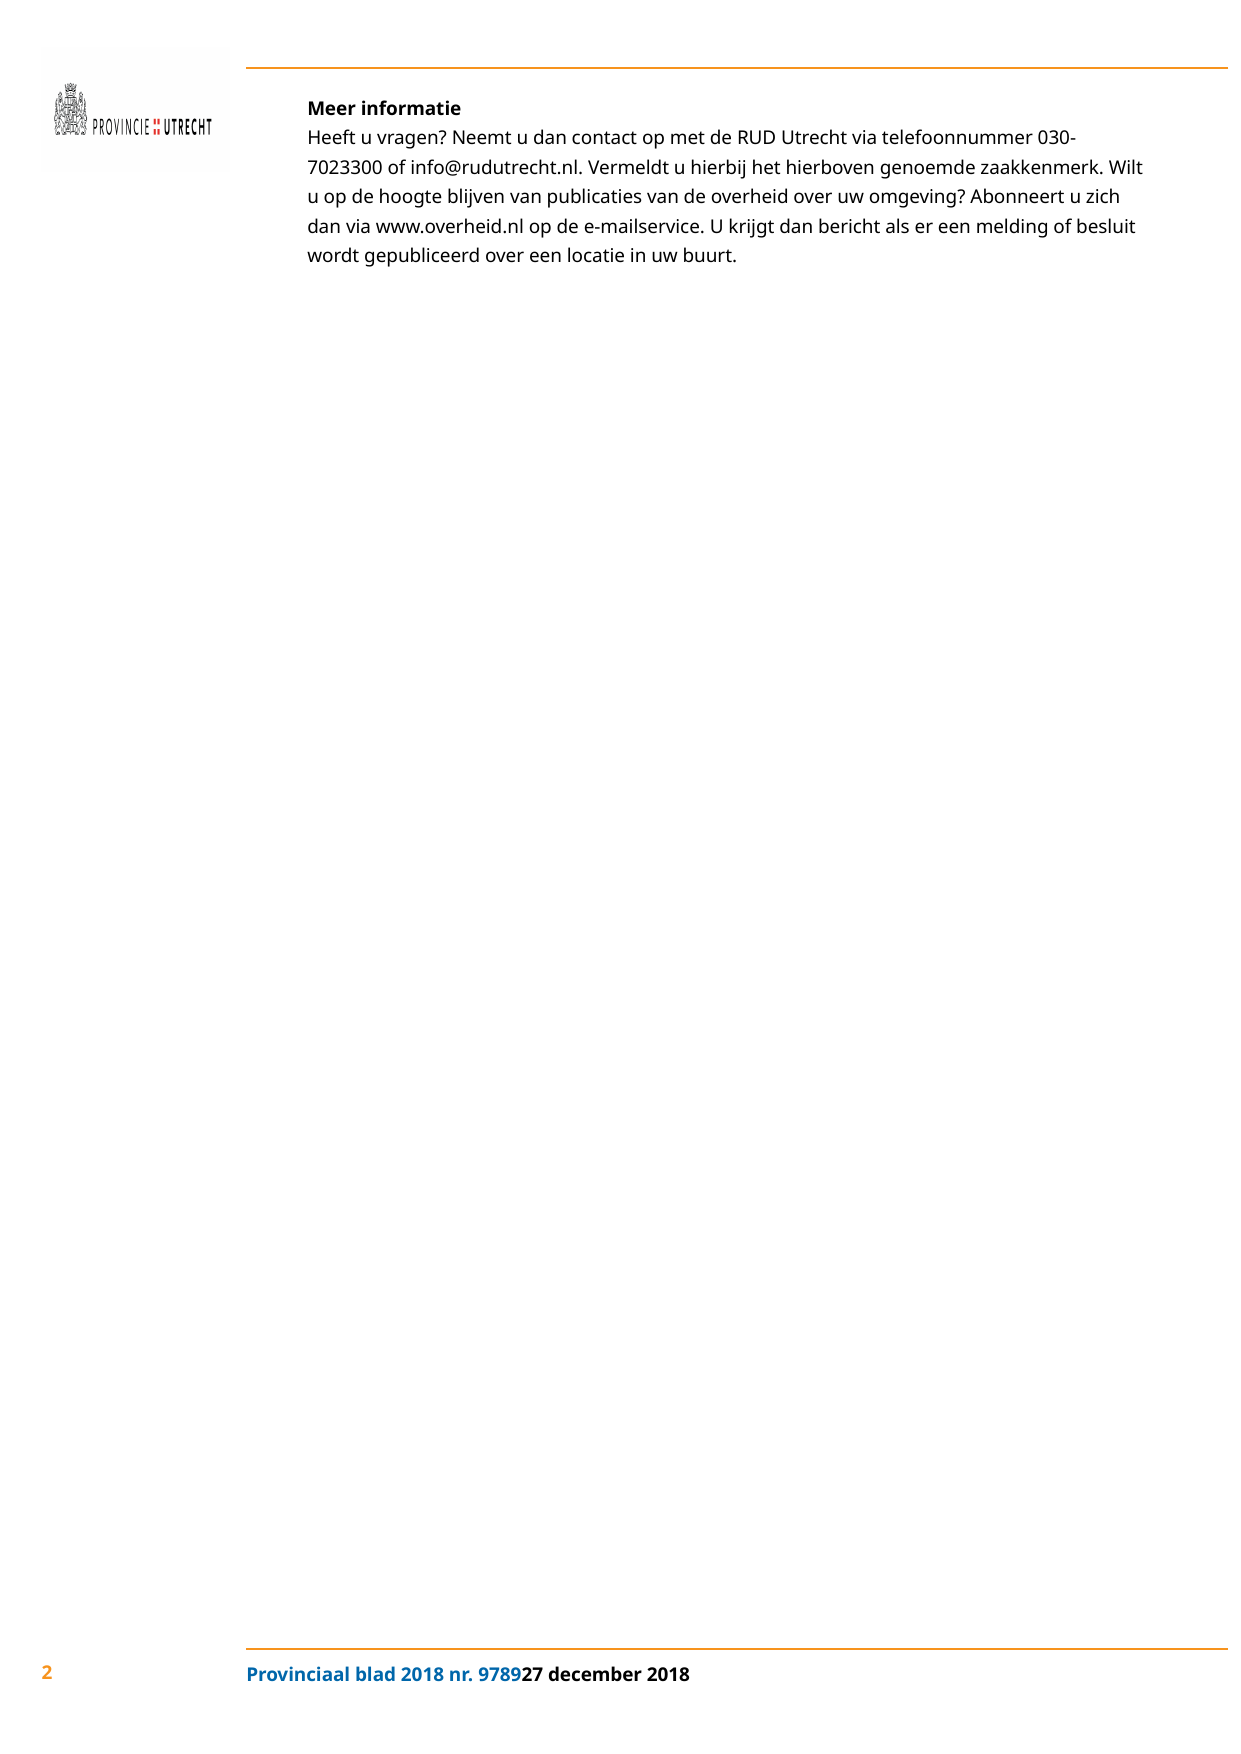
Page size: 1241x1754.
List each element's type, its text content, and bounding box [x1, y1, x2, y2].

list Heeft u vragen? Neemt u dan contact op met de RUD Utrecht via telefoonnummer 030-7023300 of info@rudutrecht.nl. Vermeldt u hierbij het hierboven genoemde zaakkenmerk. Wilt u op de hoogte blijven van publicaties van de overheid over uw omgeving? Abonneert u zich dan via www.overheid.nl op de e-mailservice. U krijgt dan bericht als er een melding of besluit wordt gepubliceerd over een locatie in uw buurt. [248, 124, 1152, 268]
picture [41, 47, 231, 172]
list Meer informatie [248, 95, 1152, 121]
